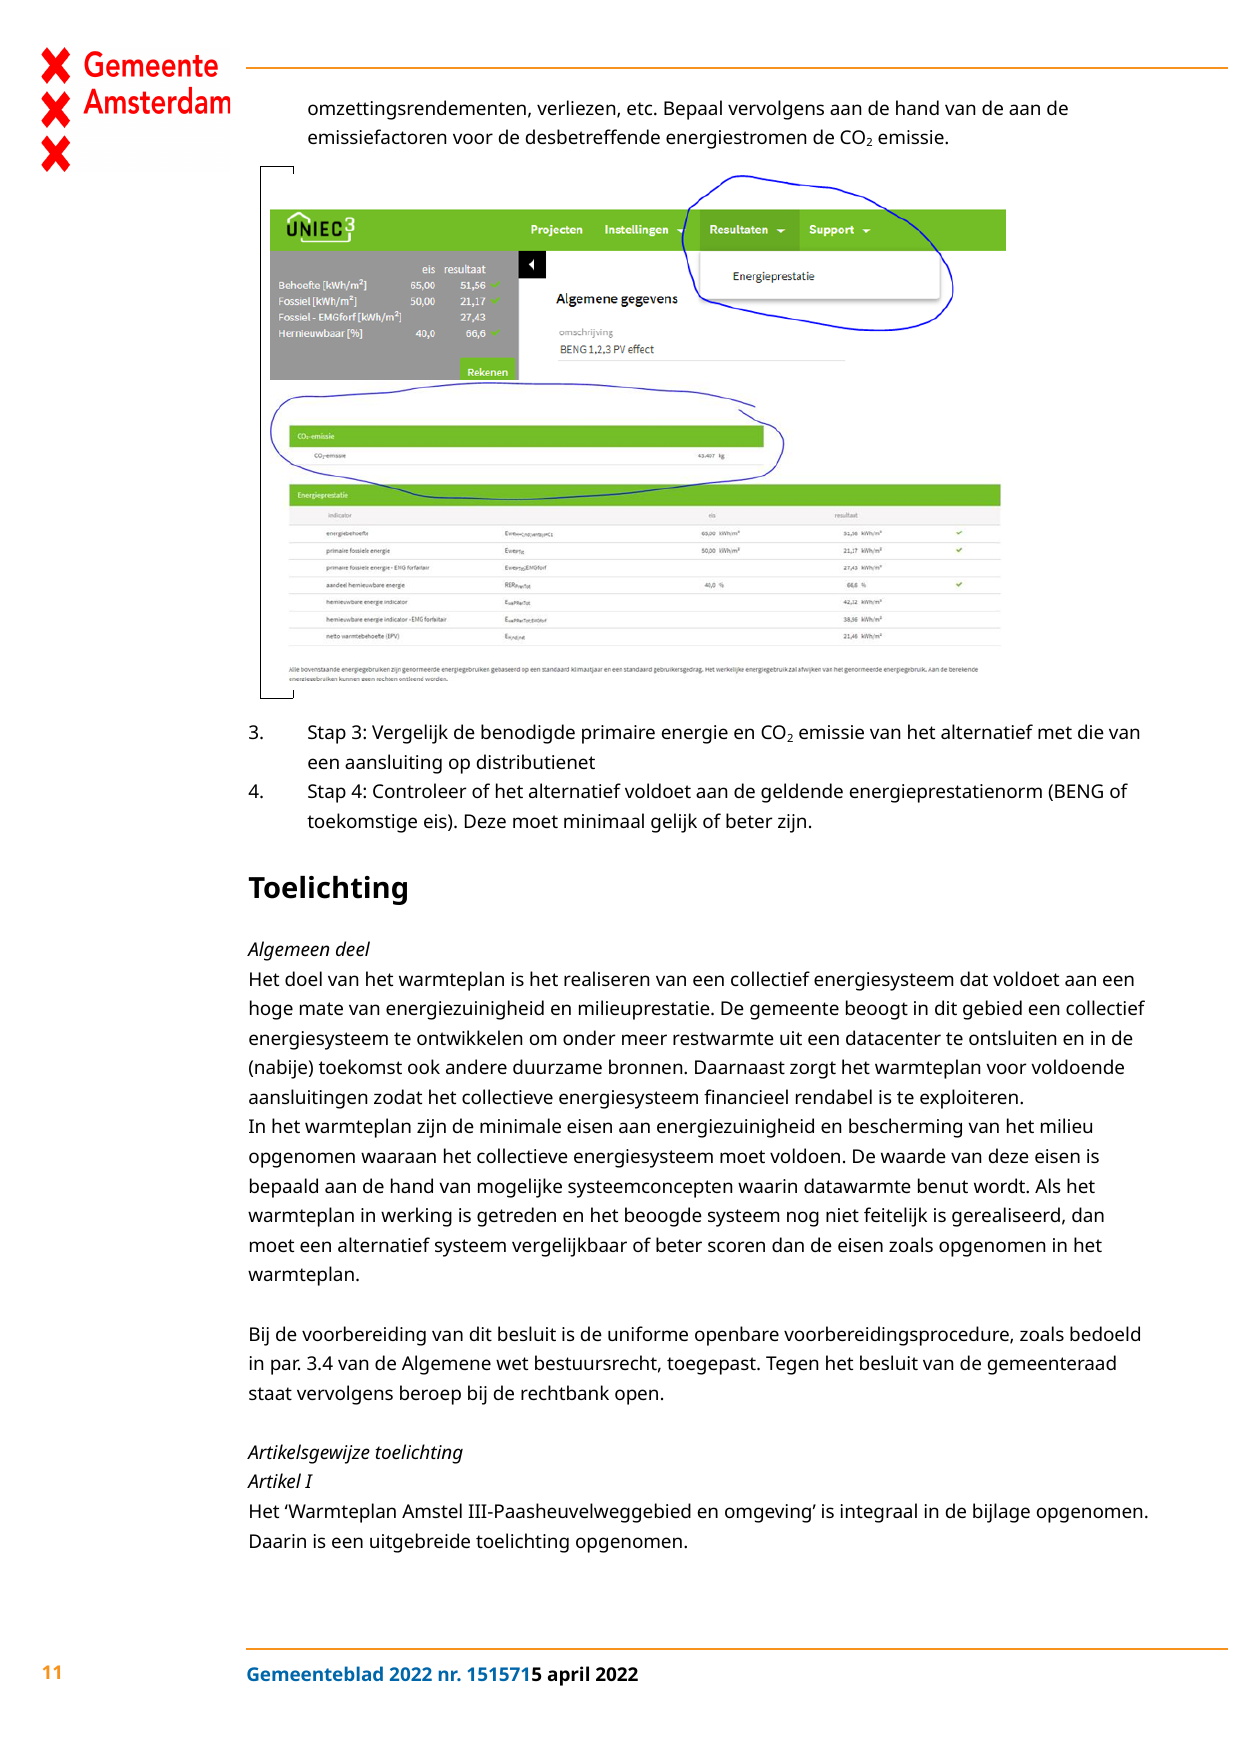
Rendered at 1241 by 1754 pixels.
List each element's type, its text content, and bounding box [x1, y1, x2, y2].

text Artikelsgewijze toelichting [248, 1439, 1152, 1465]
text Het doel van het warmteplan is het realiseren van een collectief energiesysteem dat voldoet aan een hoge mate van energiezuinigheid en milieuprestatie. De gemeente beoogt in dit gebied een collectief energiesysteem te ontwikkelen om onder meer restwarmte uit een datacenter te ontsluiten en in de (nabije) toekomst ook andere duurzame bronnen. Daarnaast zorgt het warmteplan voor voldoende aansluitingen zodat het collectieve energiesysteem financieel rendabel is te exploiteren. [248, 966, 1152, 1110]
list Stap 3: Vergelijk de benodigde primaire energie en CO2 emissie van het alternatief met die van een aansluiting op distributienet [248, 719, 1152, 775]
text Toelichting [248, 867, 1152, 907]
picture [268, 174, 1008, 690]
text In het warmteplan zijn de minimale eisen aan energiezuinigheid en bescherming van het milieu opgenomen waaraan het collectieve energiesysteem moet voldoen. De waarde van deze eisen is bepaald aan de hand van mogelijke systeemconcepten waarin datawarmte benut wordt. Als het warmteplan in werking is getreden en het beoogde systeem nog niet feitelijk is gerealiseerd, dan moet een alternatief systeem vergelijkbaar of beter scoren dan de eisen zoals opgenomen in het warmteplan. [248, 1114, 1152, 1287]
text Het ‘Warmteplan Amstel III-Paasheuvelweggebied en omgeving’ is integraal in de bijlage opgenomen. Daarin is een uitgebreide toelichting opgenomen. [248, 1498, 1152, 1554]
list omzettingsrendementen, verliezen, etc. Bepaal vervolgens aan de hand van de aan de emissiefactoren voor de desbetreffende energiestromen de CO2 emissie. [248, 95, 1152, 150]
text Bij de voorbereiding van dit besluit is de uniforme openbare voorbereidingsprocedure, zoals bedoeld in par. 3.4 van de Algemene wet bestuursrecht, toegepast. Tegen het besluit van de gemeenteraad staat vervolgens beroep bij de rechtbank open. [248, 1321, 1152, 1406]
text Artikel I [248, 1469, 1152, 1494]
picture [41, 47, 231, 172]
text Algemeen deel [248, 936, 1152, 962]
list Stap 4: Controleer of het alternatief voldoet aan de geldende energieprestatienorm (BENG of toekomstige eis). Deze moet minimaal gelijk of beter zijn. [248, 779, 1152, 834]
